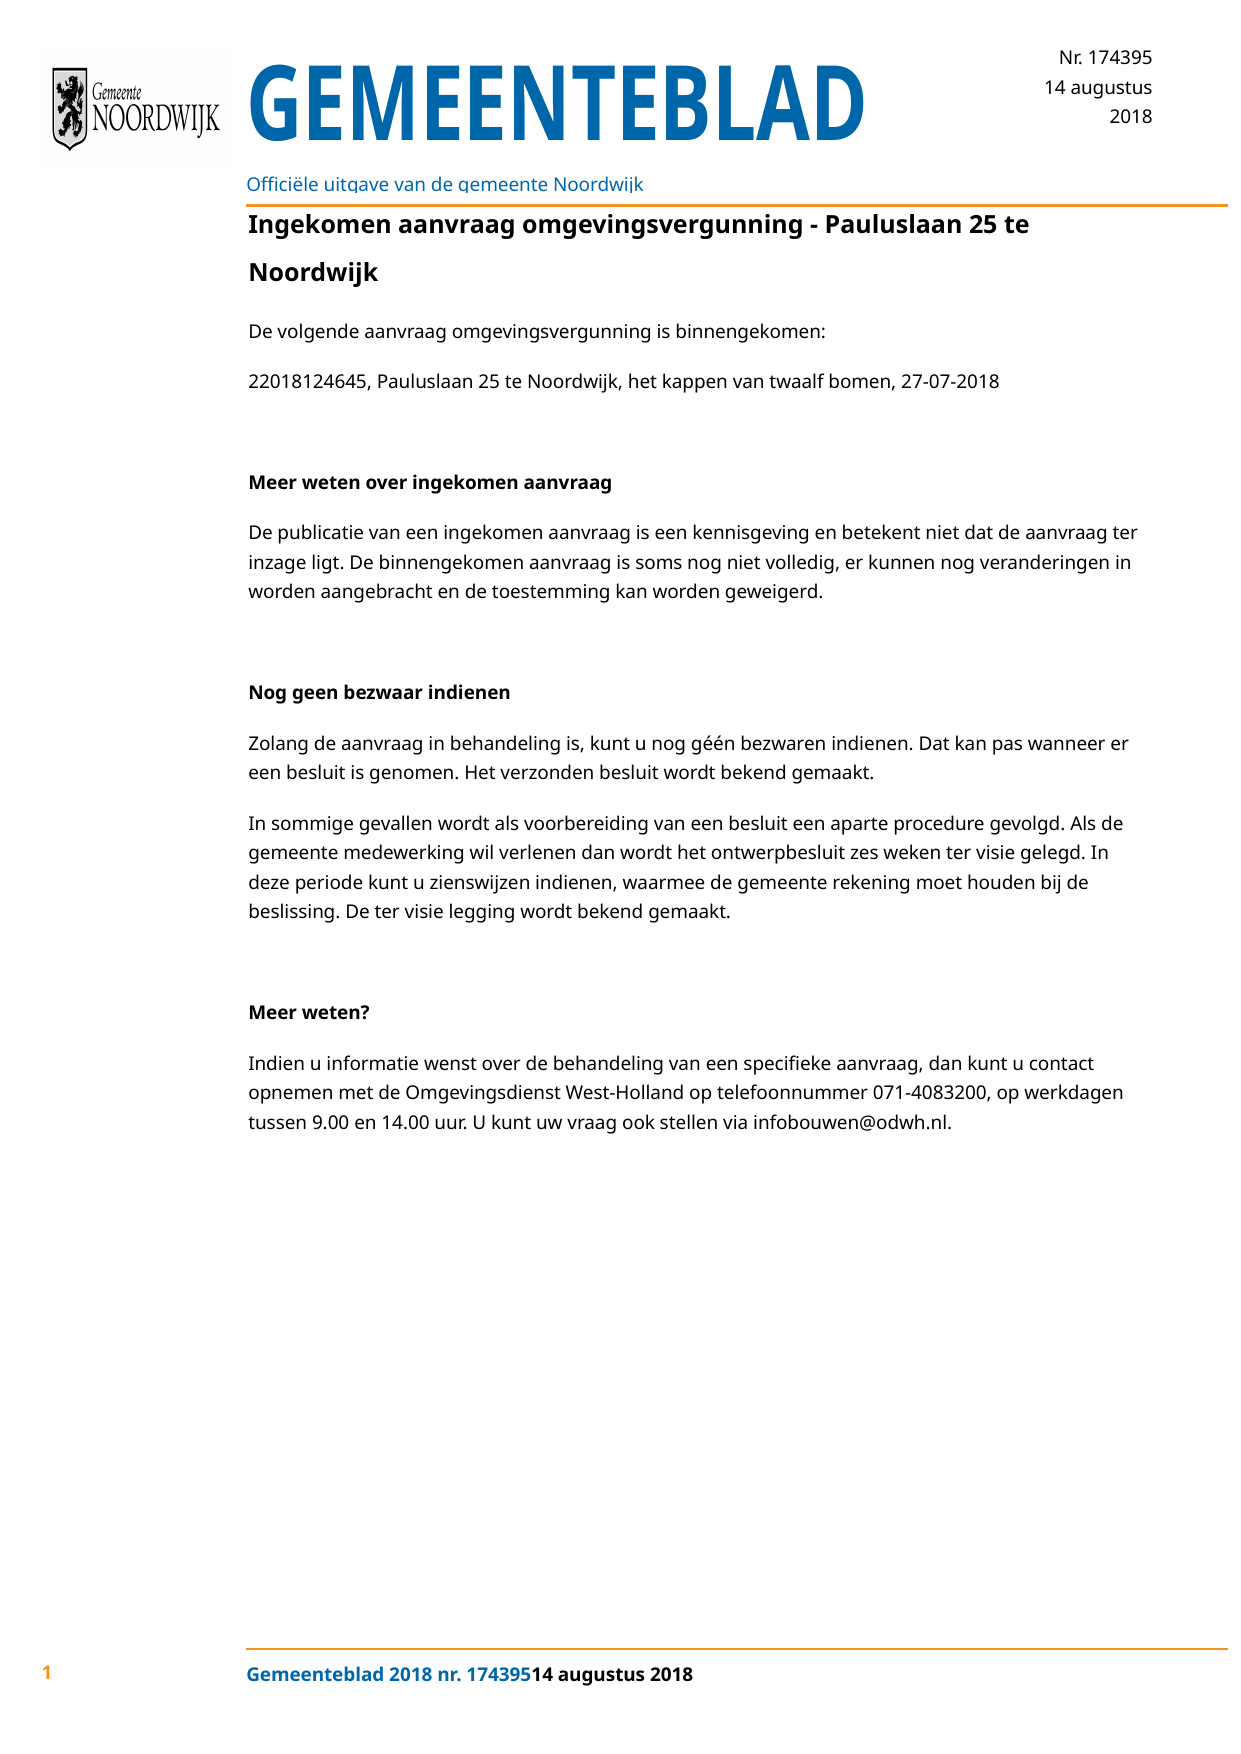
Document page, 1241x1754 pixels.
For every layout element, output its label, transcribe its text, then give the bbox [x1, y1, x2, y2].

text Ingekomen aanvraag omgevingsvergunning - Pauluslaan 25 te Noordwijk [248, 207, 1152, 288]
text 22018124645, Pauluslaan 25 te Noordwijk, het kappen van twaalf bomen, 27-07-2018 [248, 368, 1152, 394]
text Meer weten? [248, 999, 1152, 1025]
text In sommige gevallen wordt als voorbereiding van een besluit een aparte procedure gevolgd. Als de gemeente medewerking wil verlenen dan wordt het ontwerpbesluit zes weken ter visie gelegd. In deze periode kunt u zienswijzen indienen, waarmee de gemeente rekening moet houden bij de beslissing. De ter visie legging wordt bekend gemaakt. [248, 810, 1152, 924]
text Meer weten over ingekomen aanvraag [248, 469, 1152, 495]
text Zolang de aanvraag in behandeling is, kunt u nog géén bezwaren indienen. Dat kan pas wanneer er een besluit is genomen. Het verzonden besluit wordt bekend gemaakt. [248, 730, 1152, 785]
picture [41, 47, 231, 172]
text De publicatie van een ingekomen aanvraag is een kennisgeving en betekent niet dat de aanvraag ter inzage ligt. De binnengekomen aanvraag is soms nog niet volledig, er kunnen nog veranderingen in worden aangebracht en de toestemming kan worden geweigerd. [248, 519, 1152, 604]
text Indien u informatie wenst over de behandeling van een specifieke aanvraag, dan kunt u contact opnemen met de Omgevingsdienst West-Holland op telefoonnummer 071-4083200, op werkdagen tussen 9.00 en 14.00 uur. U kunt uw vraag ook stellen via infobouwen@odwh.nl. [248, 1050, 1152, 1135]
text De volgende aanvraag omgevingsvergunning is binnengekomen: [248, 318, 1152, 344]
text Nog geen bezwaar indienen [248, 679, 1152, 705]
